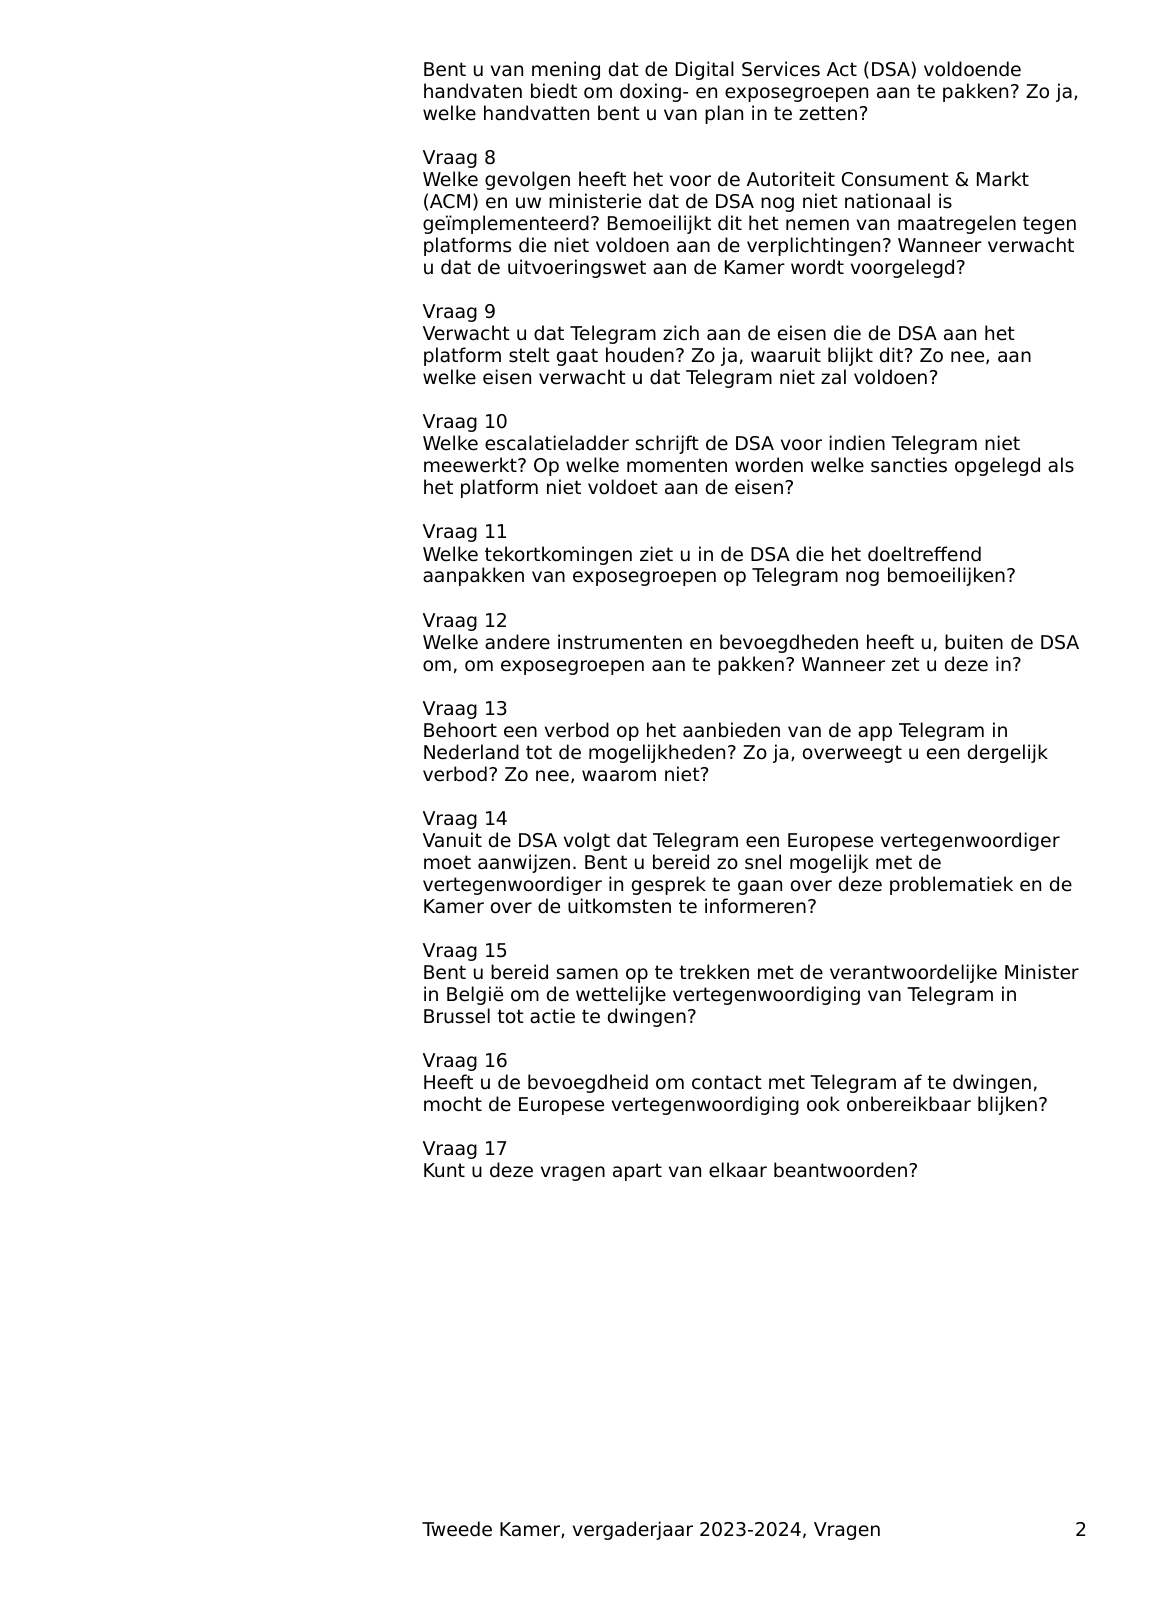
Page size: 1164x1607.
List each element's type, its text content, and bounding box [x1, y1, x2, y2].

text Vraag 14 [422, 808, 1087, 830]
text Vraag 9 [422, 301, 1087, 323]
text Vraag 12 [422, 609, 1087, 632]
text Heeft u de bevoegdheid om contact met Telegram af te dwingen, mocht de Europese vertegenwoordiging ook onbereikbaar blijken? [422, 1072, 1087, 1116]
text Verwacht u dat Telegram zich aan de eisen die de DSA aan het platform stelt gaat houden? Zo ja, waaruit blijkt dit? Zo nee, aan welke eisen verwacht u dat Telegram niet zal voldoen? [422, 323, 1087, 389]
text Vraag 17 [422, 1138, 1087, 1160]
text Vraag 15 [422, 940, 1087, 962]
text Vraag 10 [422, 411, 1087, 433]
text Behoort een verbod op het aanbieden van de app Telegram in Nederland tot de mogelijkheden? Zo ja, overweegt u een dergelijk verbod? Zo nee, waarom niet? [422, 720, 1087, 786]
text Vraag 16 [422, 1050, 1087, 1072]
text Vraag 8 [422, 147, 1087, 169]
text Vanuit de DSA volgt dat Telegram een Europese vertegenwoordiger moet aanwijzen. Bent u bereid zo snel mogelijk met de vertegenwoordiger in gesprek te gaan over deze problematiek en de Kamer over de uitkomsten te informeren? [422, 830, 1087, 918]
text Vraag 13 [422, 698, 1087, 720]
text Welke andere instrumenten en bevoegdheden heeft u, buiten de DSA om, om exposegroepen aan te pakken? Wanneer zet u deze in? [422, 632, 1087, 676]
text Welke gevolgen heeft het voor de Autoriteit Consument & Markt (ACM) en uw ministerie dat de DSA nog niet nationaal is geïmplementeerd? Bemoeilijkt dit het nemen van maatregelen tegen platforms die niet voldoen aan de verplichtingen? Wanneer verwacht u dat de uitvoeringswet aan de Kamer wordt voorgelegd? [422, 169, 1087, 279]
text Welke tekortkomingen ziet u in de DSA die het doeltreffend aanpakken van exposegroepen op Telegram nog bemoeilijken? [422, 543, 1087, 587]
text Vraag 11 [422, 521, 1087, 543]
text Welke escalatieladder schrijft de DSA voor indien Telegram niet meewerkt? Op welke momenten worden welke sancties opgelegd als het platform niet voldoet aan de eisen? [422, 433, 1087, 499]
text Bent u bereid samen op te trekken met de verantwoordelijke Minister in België om de wettelijke vertegenwoordiging van Telegram in Brussel tot actie te dwingen? [422, 962, 1087, 1028]
text Kunt u deze vragen apart van elkaar beantwoorden? [422, 1160, 1087, 1182]
text Bent u van mening dat de Digital Services Act (DSA) voldoende handvaten biedt om doxing- en exposegroepen aan te pakken? Zo ja, welke handvatten bent u van plan in te zetten? [422, 59, 1087, 125]
